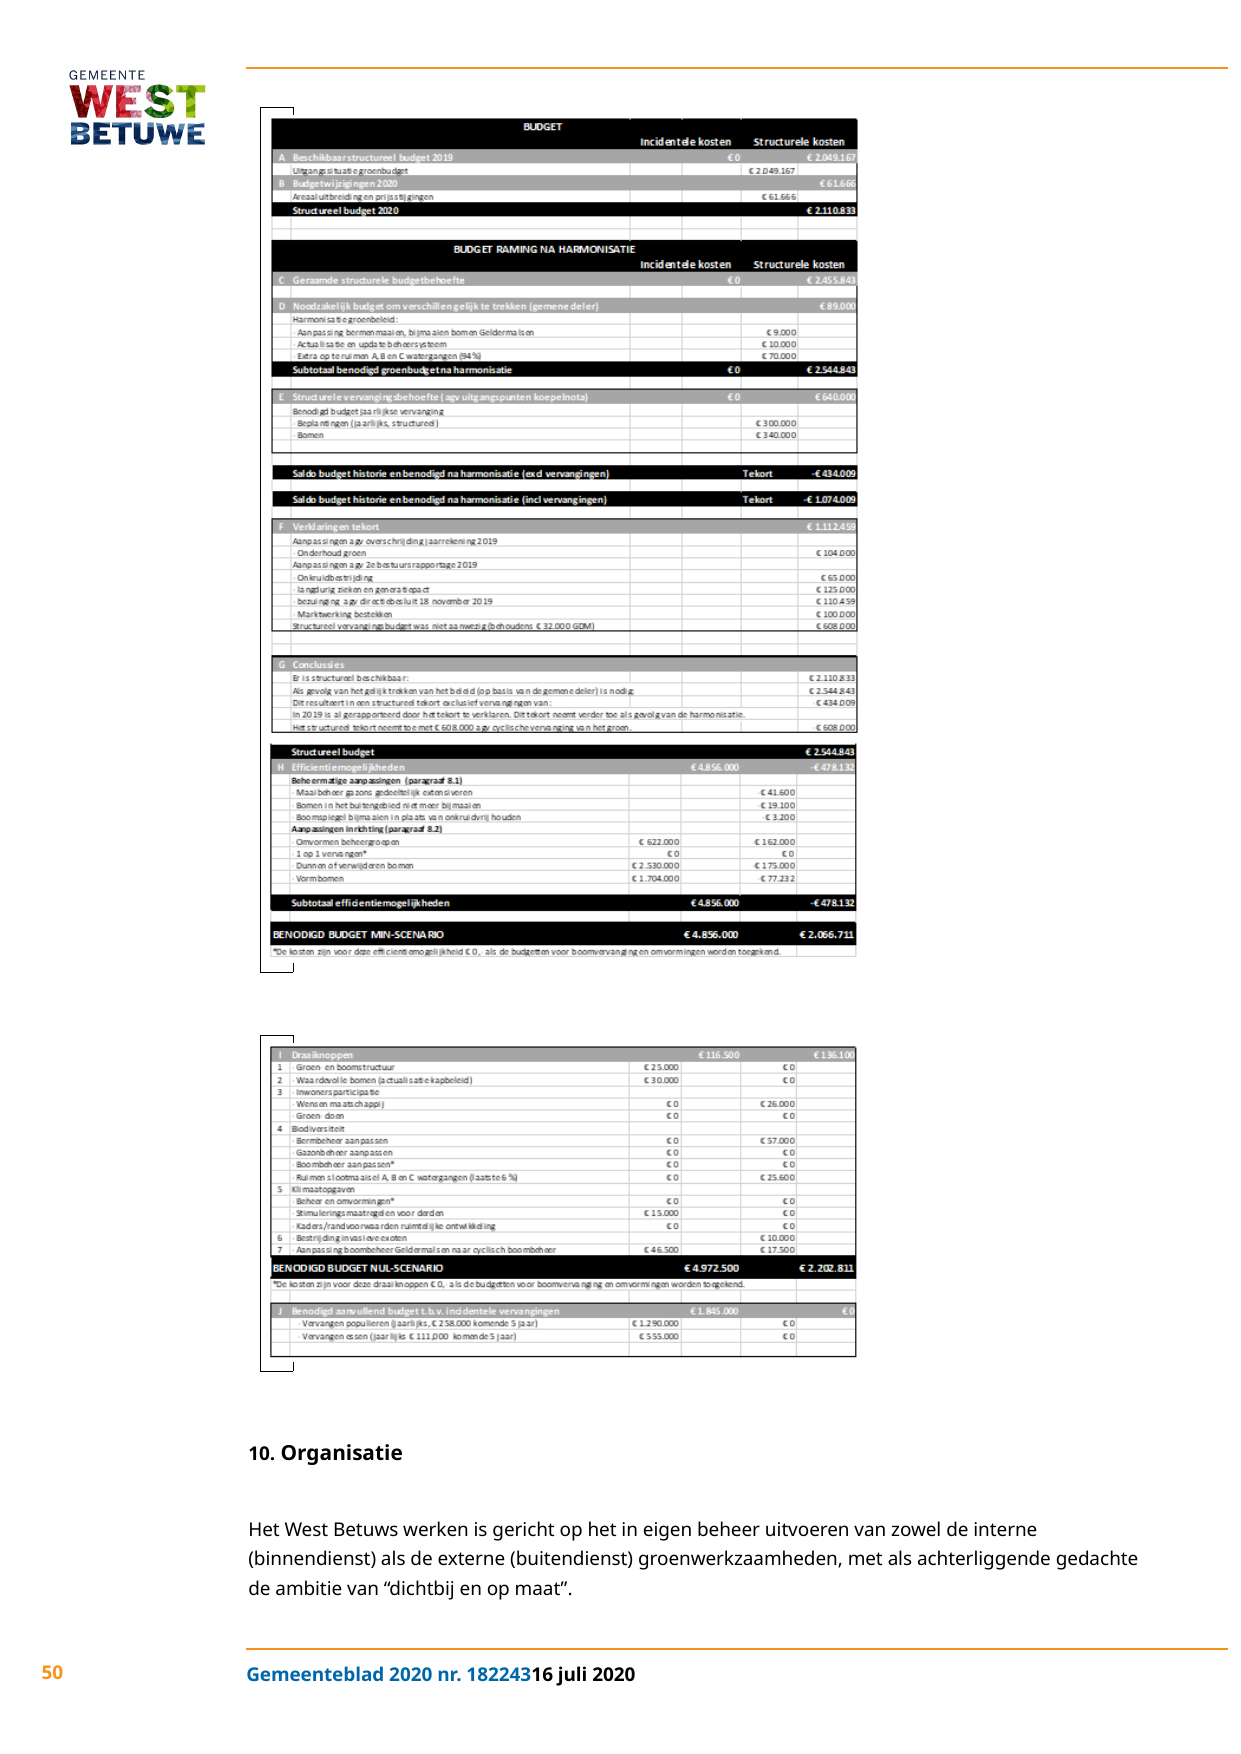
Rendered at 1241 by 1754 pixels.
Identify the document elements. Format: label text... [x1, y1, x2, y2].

picture [268, 115, 860, 963]
picture [268, 1043, 860, 1362]
text 10. Organisatie [248, 1438, 1152, 1466]
picture [41, 47, 231, 172]
text Het West Betuws werken is gericht op het in eigen beheer uitvoeren van zowel de interne (binnendienst) als de externe (buitendienst) groenwerkzaamheden, met als achterliggende gedachte de ambitie van “dichtbij en op maat”. [248, 1516, 1152, 1601]
